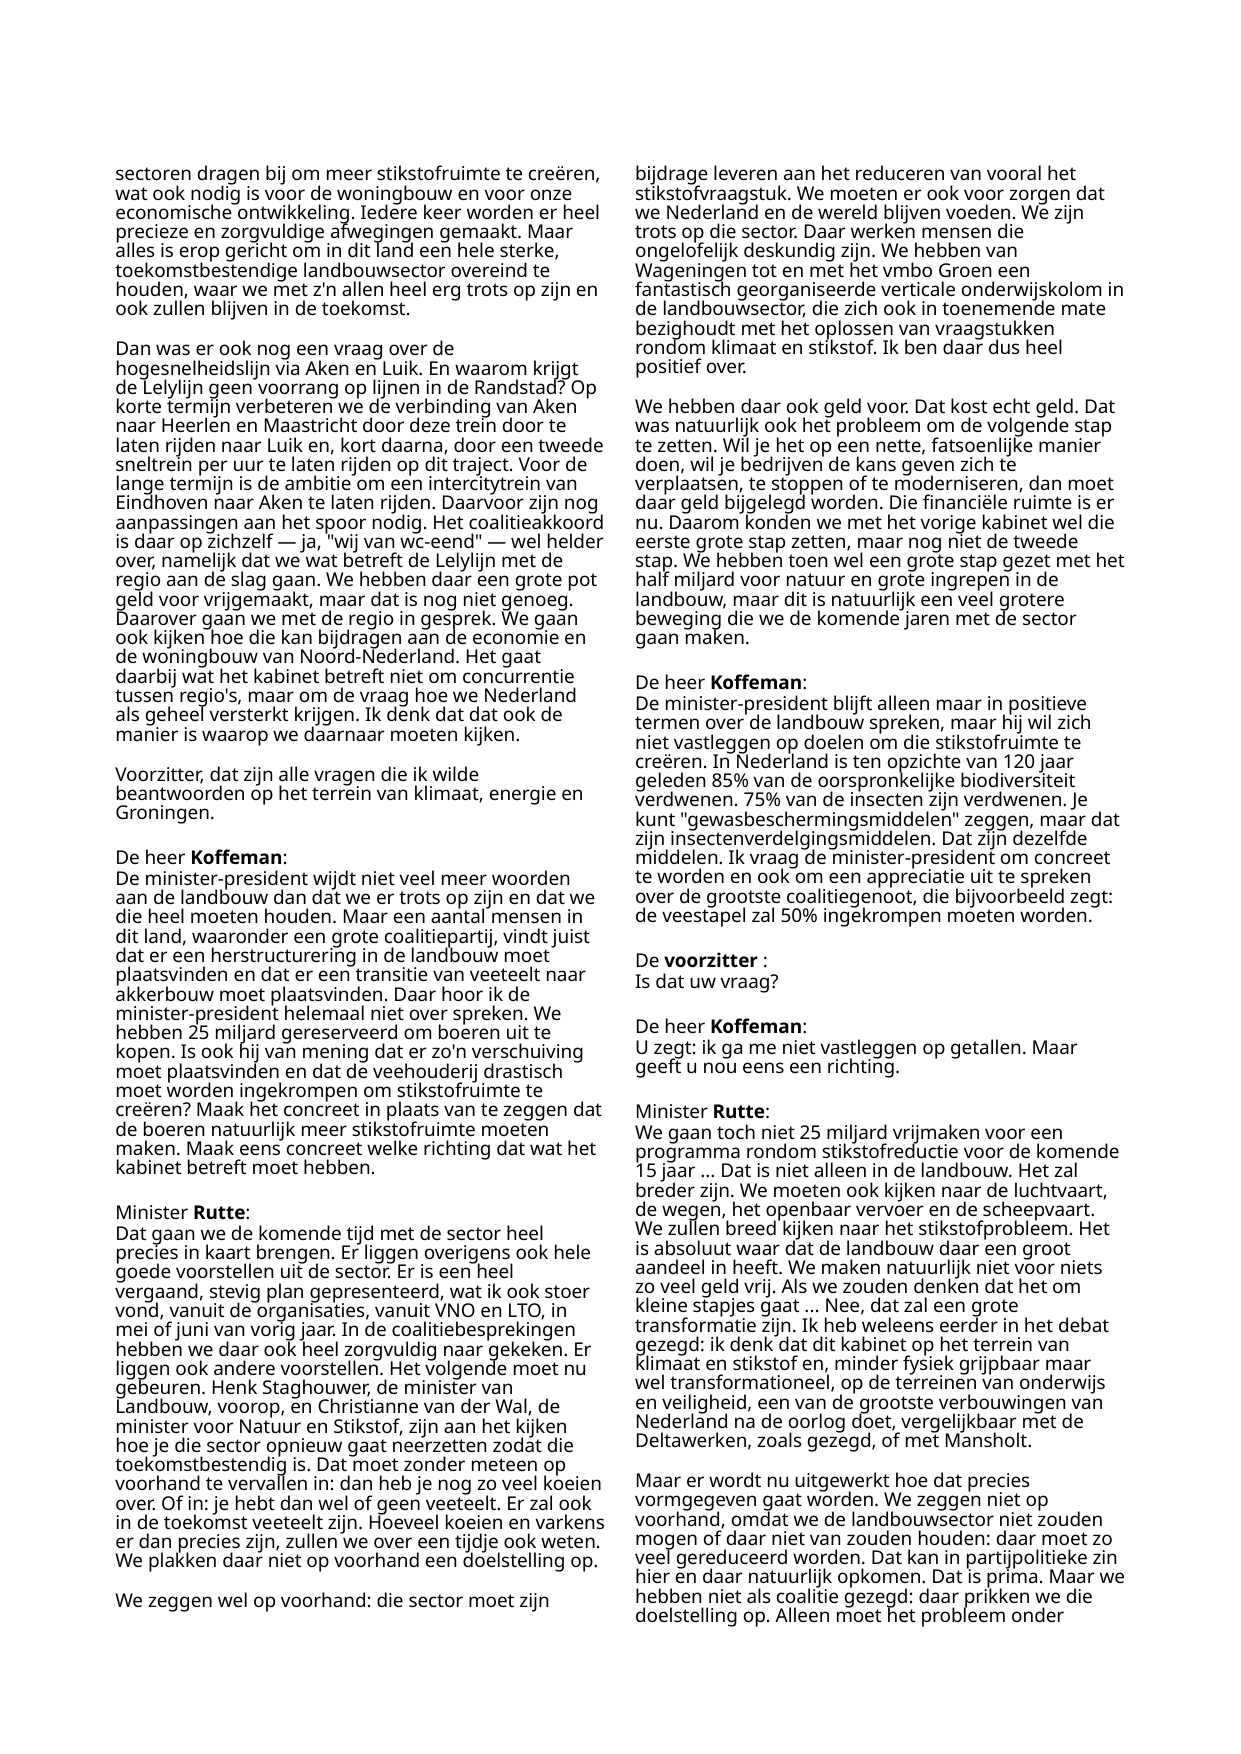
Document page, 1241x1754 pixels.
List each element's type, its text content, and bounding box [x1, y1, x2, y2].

text De minister-president blijft alleen maar in positieve termen over de landbouw spreken, maar hij wil zich niet vastleggen op doelen om die stikstofruimte te creëren. In Nederland is ten opzichte van 120 jaar geleden 85% van de oorspronkelijke biodiversiteit verdwenen. 75% van de insecten zijn verdwenen. Je kunt "gewasbeschermingsmiddelen" zeggen, maar dat zijn insectenverdelgingsmiddelen. Dat zijn dezelfde middelen. Ik vraag de minister-president om concreet te worden en ook om een appreciatie uit te spreken over de grootste coalitiegenoot, die bijvoorbeeld zegt: de veestapel zal 50% ingekrompen moeten worden. [635, 695, 1125, 926]
text De heer Koffeman: [115, 844, 605, 870]
text bijdrage leveren aan het reduceren van vooral het stikstofvraagstuk. We moeten er ook voor zorgen dat we Nederland en de wereld blijven voeden. We zijn trots op die sector. Daar werken mensen die ongelofelijk deskundig zijn. We hebben van Wageningen tot en met het vmbo Groen een fantastisch georganiseerde verticale onderwijskolom in de landbouwsector, die zich ook in toenemende mate bezighoudt met het oplossen van vraagstukken rondom klimaat en stikstof. Ik ben daar dus heel positief over. [635, 165, 1125, 377]
text De voorzitter : [635, 947, 1125, 973]
text We hebben daar ook geld voor. Dat kost echt geld. Dat was natuurlijk ook het probleem om de volgende stap te zetten. Wil je het op een nette, fatsoenlijke manier doen, wil je bedrijven de kans geven zich te verplaatsen, te stoppen of te moderniseren, dan moet daar geld bijgelegd worden. Die financiële ruimte is er nu. Daarom konden we met het vorige kabinet wel die eerste grote stap zetten, maar nog niet de tweede stap. We hebben toen wel een grote stap gezet met het half miljard voor natuur en grote ingrepen in de landbouw, maar dit is natuurlijk een veel grotere beweging die we de komende jaren met de sector gaan maken. [635, 398, 1125, 648]
text Minister Rutte: [635, 1098, 1125, 1124]
text We zeggen wel op voorhand: die sector moet zijn [115, 1592, 605, 1612]
text Is dat uw vraag? [635, 973, 1125, 992]
text sectoren dragen bij om meer stikstofruimte te creëren, wat ook nodig is voor de woningbouw en voor onze economische ontwikkeling. Iedere keer worden er heel precieze en zorgvuldige afwegingen gemaakt. Maar alles is erop gericht om in dit land een hele sterke, toekomstbestendige landbouwsector overeind te houden, waar we met z'n allen heel erg trots op zijn en ook zullen blijven in de toekomst. [115, 165, 605, 319]
text De minister-president wijdt niet veel meer woorden aan de landbouw dan dat we er trots op zijn en dat we die heel moeten houden. Maar een aantal mensen in dit land, waaronder een grote coalitiepartij, vindt juist dat er een herstructurering in de landbouw moet plaatsvinden en dat er een transitie van veeteelt naar akkerbouw moet plaatsvinden. Daar hoor ik de minister-president helemaal niet over spreken. We hebben 25 miljard gereserveerd om boeren uit te kopen. Is ook hij van mening dat er zo'n verschuiving moet plaatsvinden en dat de veehouderij drastisch moet worden ingekrompen om stikstofruimte te creëren? Maak het concreet in plaats van te zeggen dat de boeren natuurlijk meer stikstofruimte moeten maken. Maak eens concreet welke richting dat wat het kabinet betreft moet hebben. [115, 870, 605, 1178]
text De heer Koffeman: [635, 1013, 1125, 1039]
text De heer Koffeman: [635, 669, 1125, 695]
text We gaan toch niet 25 miljard vrijmaken voor een programma rondom stikstofreductie voor de komende 15 jaar ... Dat is niet alleen in de landbouw. Het zal breder zijn. We moeten ook kijken naar de luchtvaart, de wegen, het openbaar vervoer en de scheepvaart. We zullen breed kijken naar het stikstofprobleem. Het is absoluut waar dat de landbouw daar een groot aandeel in heeft. We maken natuurlijk niet voor niets zo veel geld vrij. Als we zouden denken dat het om kleine stapjes gaat ... Nee, dat zal een grote transformatie zijn. Ik heb weleens eerder in het debat gezegd: ik denk dat dit kabinet op het terrein van klimaat en stikstof en, minder fysiek grijpbaar maar wel transformationeel, op de terreinen van onderwijs en veiligheid, een van de grootste verbouwingen van Nederland na de oorlog doet, vergelijkbaar met de Deltawerken, zoals gezegd, of met Mansholt. [635, 1124, 1125, 1451]
text Maar er wordt nu uitgewerkt hoe dat precies vormgegeven gaat worden. We zeggen niet op voorhand, omdat we de landbouwsector niet zouden mogen of daar niet van zouden houden: daar moet zo veel gereduceerd worden. Dat kan in partijpolitieke zin hier en daar natuurlijk opkomen. Dat is prima. Maar we hebben niet als coalitie gezegd: daar prikken we die doelstelling op. Alleen moet het probleem onder [635, 1472, 1125, 1626]
text Minister Rutte: [115, 1199, 605, 1225]
text Dan was er ook nog een vraag over de hogesnelheidslijn via Aken en Luik. En waarom krijgt de Lelylijn geen voorrang op lijnen in de Randstad? Op korte termijn verbeteren we de verbinding van Aken naar Heerlen en Maastricht door deze trein door te laten rijden naar Luik en, kort daarna, door een tweede sneltrein per uur te laten rijden op dit traject. Voor de lange termijn is de ambitie om een intercitytrein van Eindhoven naar Aken te laten rijden. Daarvoor zijn nog aanpassingen aan het spoor nodig. Het coalitieakkoord is daar op zichzelf — ja, "wij van wc-eend" — wel helder over, namelijk dat we wat betreft de Lelylijn met de regio aan de slag gaan. We hebben daar een grote pot geld voor vrijgemaakt, maar dat is nog niet genoeg. Daarover gaan we met de regio in gesprek. We gaan ook kijken hoe die kan bijdragen aan de economie en de woningbouw van Noord-Nederland. Het gaat daarbij wat het kabinet betreft niet om concurrentie tussen regio's, maar om de vraag hoe we Nederland als geheel versterkt krijgen. Ik denk dat dat ook de manier is waarop we daarnaar moeten kijken. [115, 340, 605, 745]
text Dat gaan we de komende tijd met de sector heel precies in kaart brengen. Er liggen overigens ook hele goede voorstellen uit de sector. Er is een heel vergaand, stevig plan gepresenteerd, wat ik ook stoer vond, vanuit de organisaties, vanuit VNO en LTO, in mei of juni van vorig jaar. In de coalitiebesprekingen hebben we daar ook heel zorgvuldig naar gekeken. Er liggen ook andere voorstellen. Het volgende moet nu gebeuren. Henk Staghouwer, de minister van Landbouw, voorop, en Christianne van der Wal, de minister voor Natuur en Stikstof, zijn aan het kijken hoe je die sector opnieuw gaat neerzetten zodat die toekomstbestendig is. Dat moet zonder meteen op voorhand te vervallen in: dan heb je nog zo veel koeien over. Of in: je hebt dan wel of geen veeteelt. Er zal ook in de toekomst veeteelt zijn. Hoeveel koeien en varkens er dan precies zijn, zullen we over een tijdje ook weten. We plakken daar niet op voorhand een doelstelling op. [115, 1225, 605, 1572]
text U zegt: ik ga me niet vastleggen op getallen. Maar geeft u nou eens een richting. [635, 1039, 1125, 1077]
text Voorzitter, dat zijn alle vragen die ik wilde beantwoorden op het terrein van klimaat, energie en Groningen. [115, 766, 605, 823]
